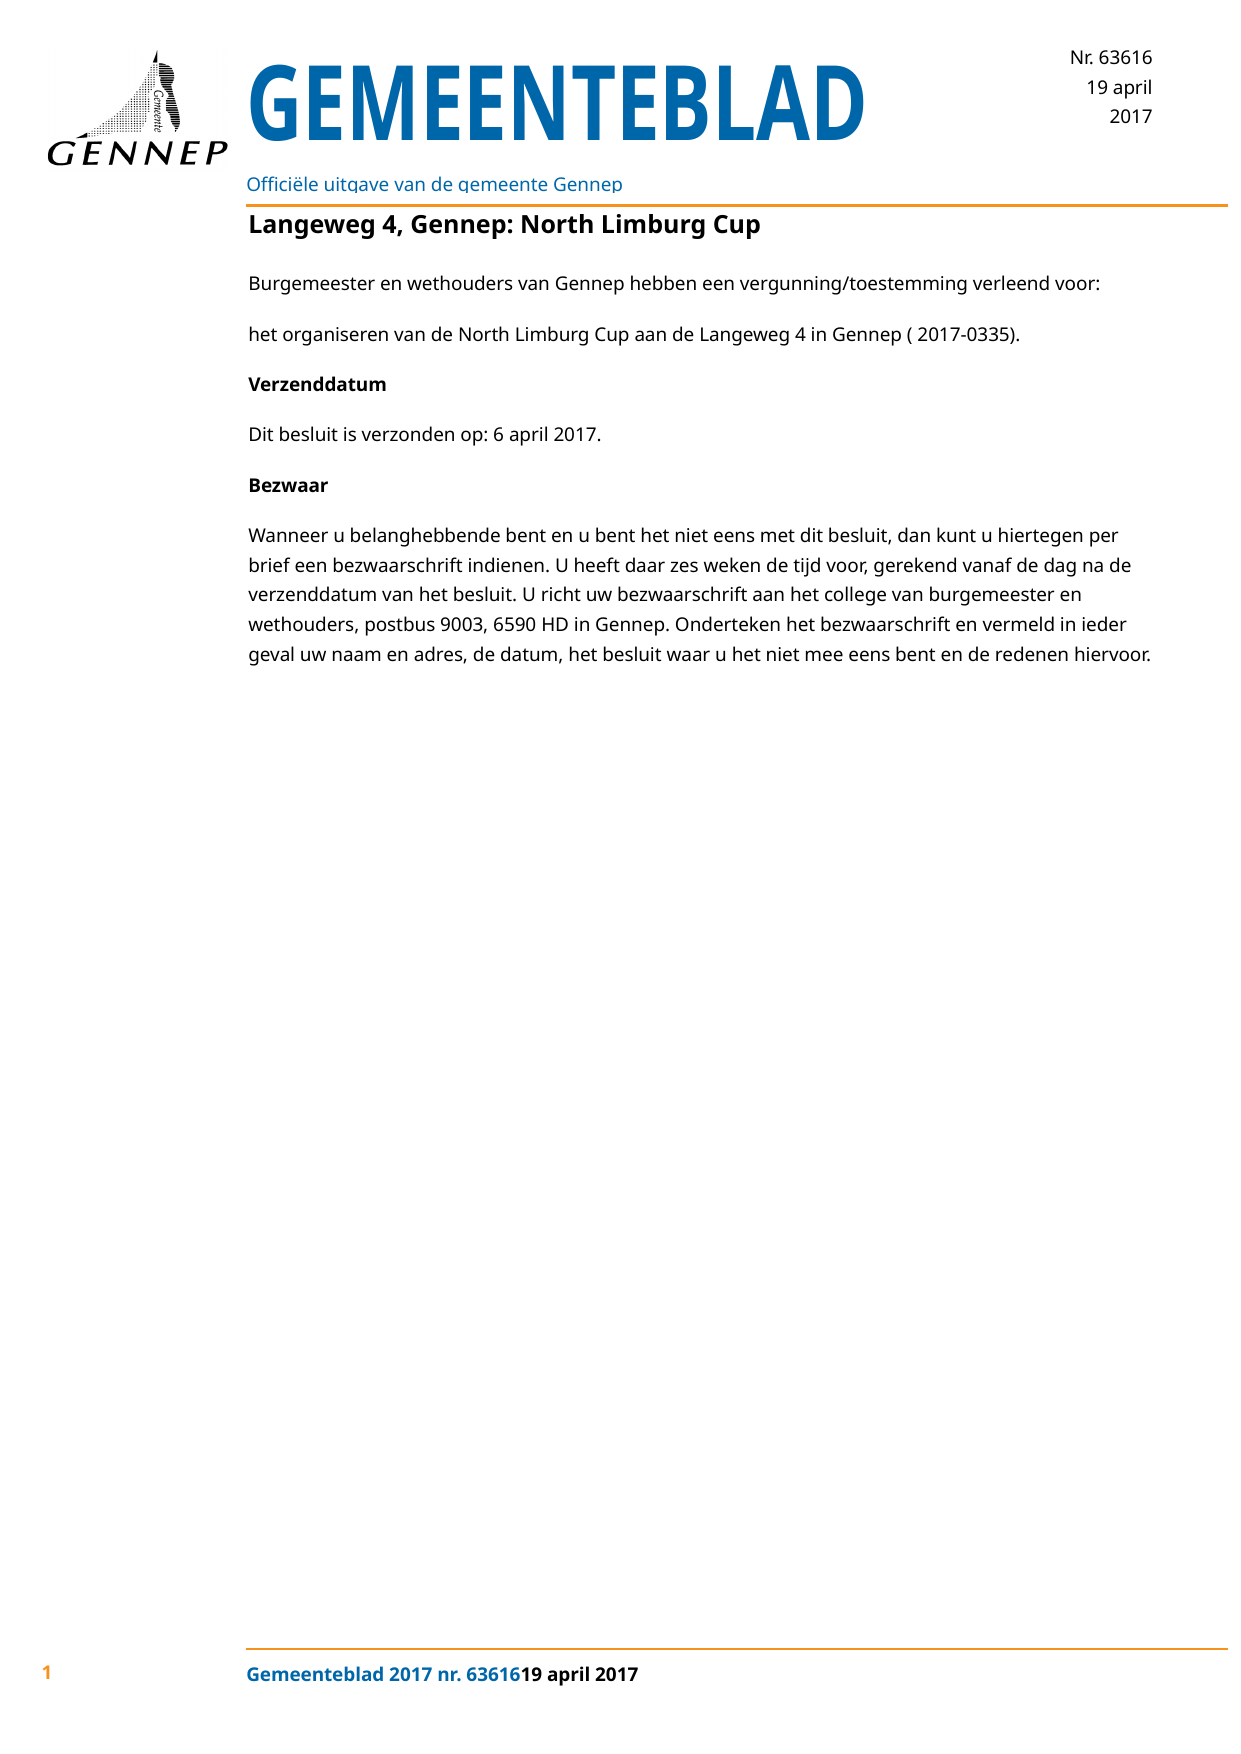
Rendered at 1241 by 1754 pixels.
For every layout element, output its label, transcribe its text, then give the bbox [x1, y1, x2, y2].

text Langeweg 4, Gennep: North Limburg Cup [248, 207, 1152, 241]
text Bezwaar [248, 472, 1152, 498]
text het organiseren van de North Limburg Cup aan de Langeweg 4 in Gennep ( 2017-0335). [248, 321, 1152, 346]
text Verzenddatum [248, 371, 1152, 397]
picture [41, 47, 231, 172]
text Burgemeester en wethouders van Gennep hebben een vergunning/toestemming verleend voor: [248, 270, 1152, 296]
text Wanneer u belanghebbende bent en u bent het niet eens met dit besluit, dan kunt u hiertegen per brief een bezwaarschrift indienen. U heeft daar zes weken de tijd voor, gerekend vanaf de dag na de verzenddatum van het besluit. U richt uw bezwaarschrift aan het college van burgemeester en wethouders, postbus 9003, 6590 HD in Gennep. Onderteken het bezwaarschrift en vermeld in ieder geval uw naam en adres, de datum, het besluit waar u het niet mee eens bent en de redenen hiervoor. [248, 522, 1152, 666]
text Dit besluit is verzonden op: 6 april 2017. [248, 422, 1152, 447]
